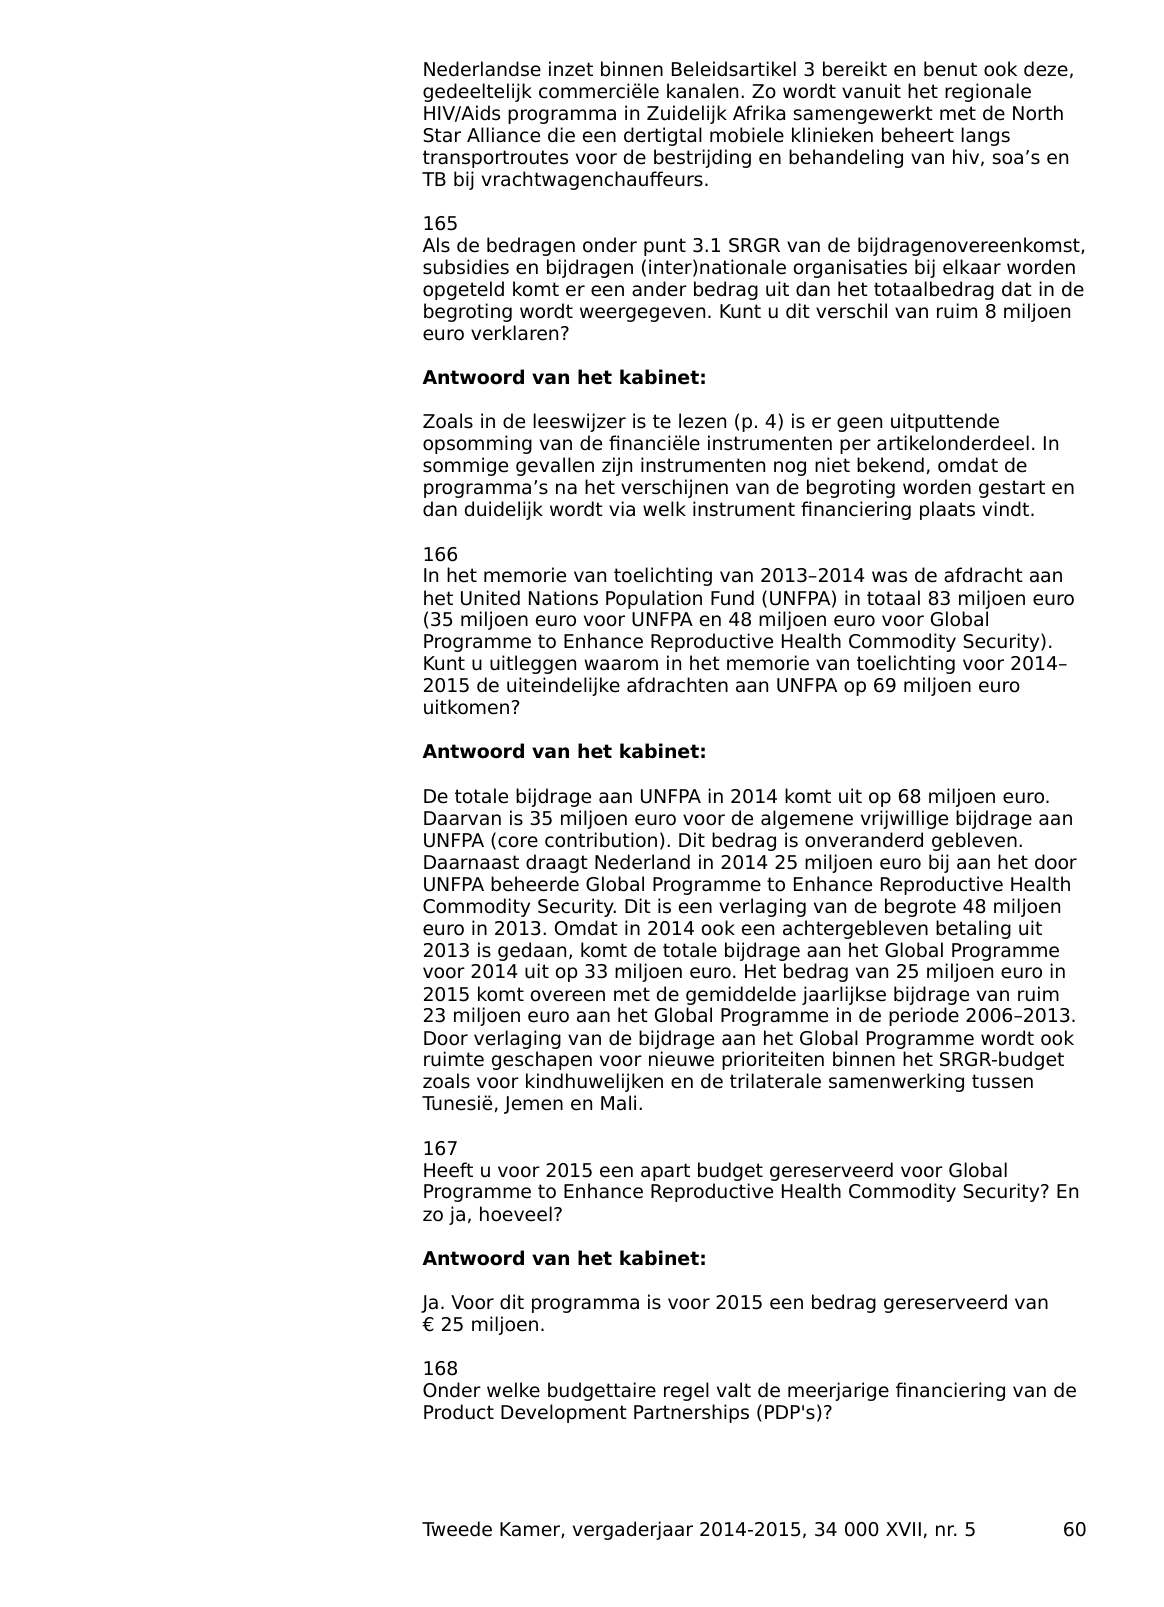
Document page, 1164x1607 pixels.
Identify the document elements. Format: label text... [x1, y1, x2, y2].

subtitle Antwoord van het kabinet: [422, 1248, 1087, 1269]
text Zoals in de leeswijzer is te lezen (p. 4) is er geen uitputtende opsomming van de financiële instrumenten per artikelonderdeel. In sommige gevallen zijn instrumenten nog niet bekend, omdat de programma’s na het verschijnen van de begroting worden gestart en dan duidelijk wordt via welk instrument financiering plaats vindt. [422, 411, 1087, 521]
text Ja. Voor dit programma is voor 2015 een bedrag gereserveerd van € 25 miljoen. [422, 1292, 1087, 1336]
text In het memorie van toelichting van 2013–2014 was de afdracht aan het United Nations Population Fund (UNFPA) in totaal 83 miljoen euro (35 miljoen euro voor UNFPA en 48 miljoen euro voor Global Programme to Enhance Reproductive Health Commodity Security). Kunt u uitleggen waarom in het memorie van toelichting voor 2014–2015 de uiteindelijke afdrachten aan UNFPA op 69 miljoen euro uitkomen? [422, 565, 1087, 719]
subtitle Antwoord van het kabinet: [422, 741, 1087, 763]
text Als de bedragen onder punt 3.1 SRGR van de bijdragenovereenkomst, subsidies en bijdragen (inter)nationale organisaties bij elkaar worden opgeteld komt er een ander bedrag uit dan het totaalbedrag dat in de begroting wordt weergegeven. Kunt u dit verschil van ruim 8 miljoen euro verklaren? [422, 235, 1087, 345]
text 165 [422, 213, 1087, 235]
text Onder welke budgettaire regel valt de meerjarige financiering van de Product Development Partnerships (PDP's)? [422, 1380, 1087, 1424]
text De totale bijdrage aan UNFPA in 2014 komt uit op 68 miljoen euro. Daarvan is 35 miljoen euro voor de algemene vrijwillige bijdrage aan UNFPA (core contribution). Dit bedrag is onveranderd gebleven. Daarnaast draagt Nederland in 2014 25 miljoen euro bij aan het door UNFPA beheerde Global Programme to Enhance Reproductive Health Commodity Security. Dit is een verlaging van de begrote 48 miljoen euro in 2013. Omdat in 2014 ook een achtergebleven betaling uit 2013 is gedaan, komt de totale bijdrage aan het Global Programme voor 2014 uit op 33 miljoen euro. Het bedrag van 25 miljoen euro in 2015 komt overeen met de gemiddelde jaarlijkse bijdrage van ruim 23 miljoen euro aan het Global Programme in de periode 2006–2013. Door verlaging van de bijdrage aan het Global Programme wordt ook ruimte geschapen voor nieuwe prioriteiten binnen het SRGR-budget zoals voor kindhuwelijken en de trilaterale samenwerking tussen Tunesië, Jemen en Mali. [422, 786, 1087, 1115]
text 166 [422, 543, 1087, 565]
text 167 [422, 1137, 1087, 1159]
text Heeft u voor 2015 een apart budget gereserveerd voor Global Programme to Enhance Reproductive Health Commodity Security? En zo ja, hoeveel? [422, 1159, 1087, 1225]
text Nederlandse inzet binnen Beleidsartikel 3 bereikt en benut ook deze, gedeeltelijk commerciële kanalen. Zo wordt vanuit het regionale HIV/Aids programma in Zuidelijk Afrika samengewerkt met de North Star Alliance die een dertigtal mobiele klinieken beheert langs transportroutes voor de bestrijding en behandeling van hiv, soa’s en TB bij vrachtwagenchauffeurs. [422, 59, 1087, 191]
subtitle Antwoord van het kabinet: [422, 367, 1087, 389]
text 168 [422, 1358, 1087, 1380]
